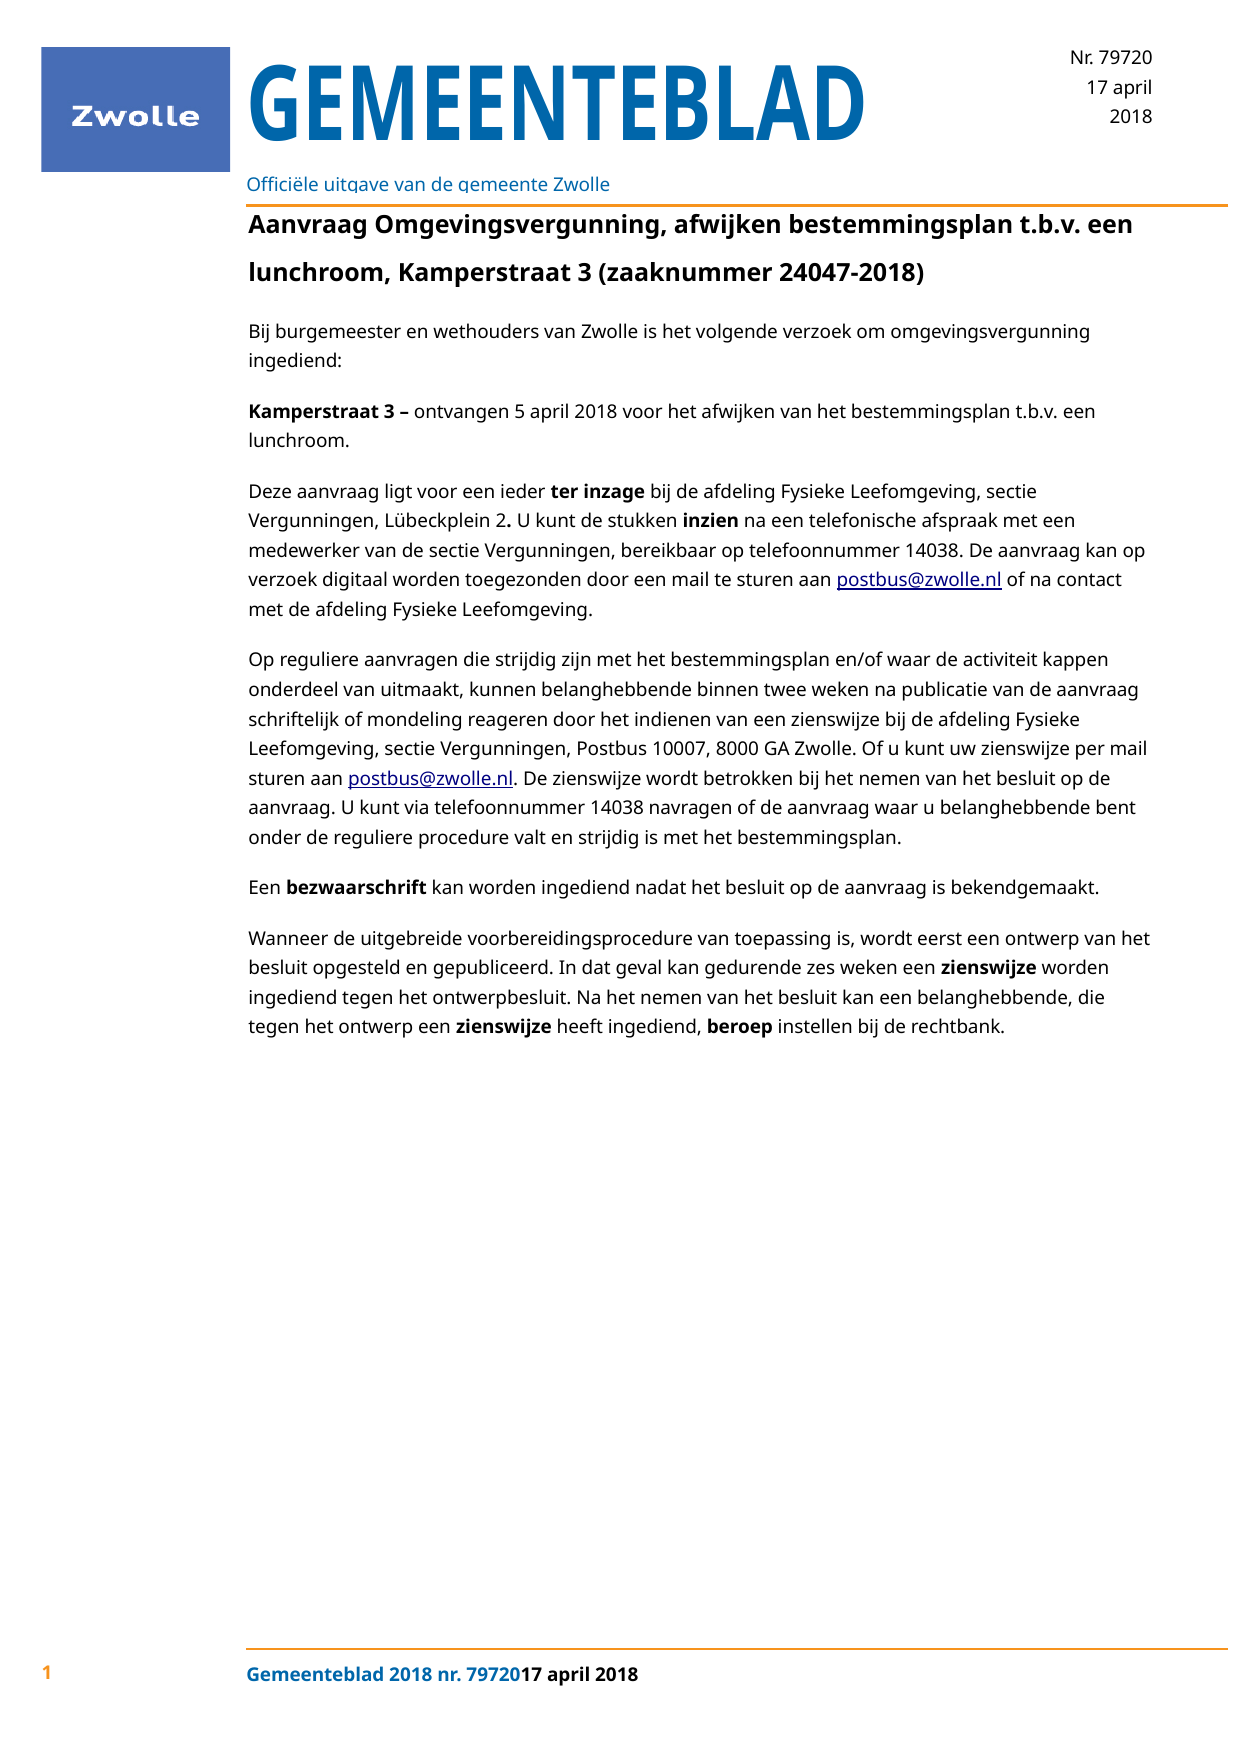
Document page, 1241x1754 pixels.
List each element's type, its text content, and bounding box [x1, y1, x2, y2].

text Wanneer de uitgebreide voorbereidingsprocedure van toepassing is, wordt eerst een ontwerp van het besluit opgesteld en gepubliceerd. In dat geval kan gedurende zes weken een zienswijze worden ingediend tegen het ontwerpbesluit. Na het nemen van het besluit kan een belanghebbende, die tegen het ontwerp een zienswijze heeft ingediend, beroep instellen bij de rechtbank. [248, 925, 1152, 1039]
text Bij burgemeester en wethouders van Zwolle is het volgende verzoek om omgevingsvergunning ingediend: [248, 318, 1152, 373]
text Een bezwaarschrift kan worden ingediend nadat het besluit op de aanvraag is bekendgemaakt. [248, 874, 1152, 900]
text Kamperstraat 3 – ontvangen 5 april 2018 voor het afwijken van het bestemmingsplan t.b.v. een lunchroom. [248, 398, 1152, 453]
text Aanvraag Omgevingsvergunning, afwijken bestemmingsplan t.b.v. een lunchroom, Kamperstraat 3 (zaaknummer 24047-2018) [248, 207, 1152, 288]
text Deze aanvraag ligt voor een ieder ter inzage bij de afdeling Fysieke Leefomgeving, sectie Vergunningen, Lübeckplein 2. U kunt de stukken inzien na een telefonische afspraak met een medewerker van de sectie Vergunningen, bereikbaar op telefoonnummer 14038. De aanvraag kan op verzoek digitaal worden toegezonden door een mail te sturen aan postbus@zwolle.nl of na contact met de afdeling Fysieke Leefomgeving. [248, 478, 1152, 622]
text Op reguliere aanvragen die strijdig zijn met het bestemmingsplan en/of waar de activiteit kappen onderdeel van uitmaakt, kunnen belanghebbende binnen twee weken na publicatie van de aanvraag schriftelijk of mondeling reageren door het indienen van een zienswijze bij de afdeling Fysieke Leefomgeving, sectie Vergunningen, Postbus 10007, 8000 GA Zwolle. Of u kunt uw zienswijze per mail sturen aan postbus@zwolle.nl. De zienswijze wordt betrokken bij het nemen van het besluit op de aanvraag. U kunt via telefoonnummer 14038 navragen of de aanvraag waar u belanghebbende bent onder de reguliere procedure valt en strijdig is met het bestemmingsplan. [248, 647, 1152, 850]
picture [41, 47, 231, 172]
